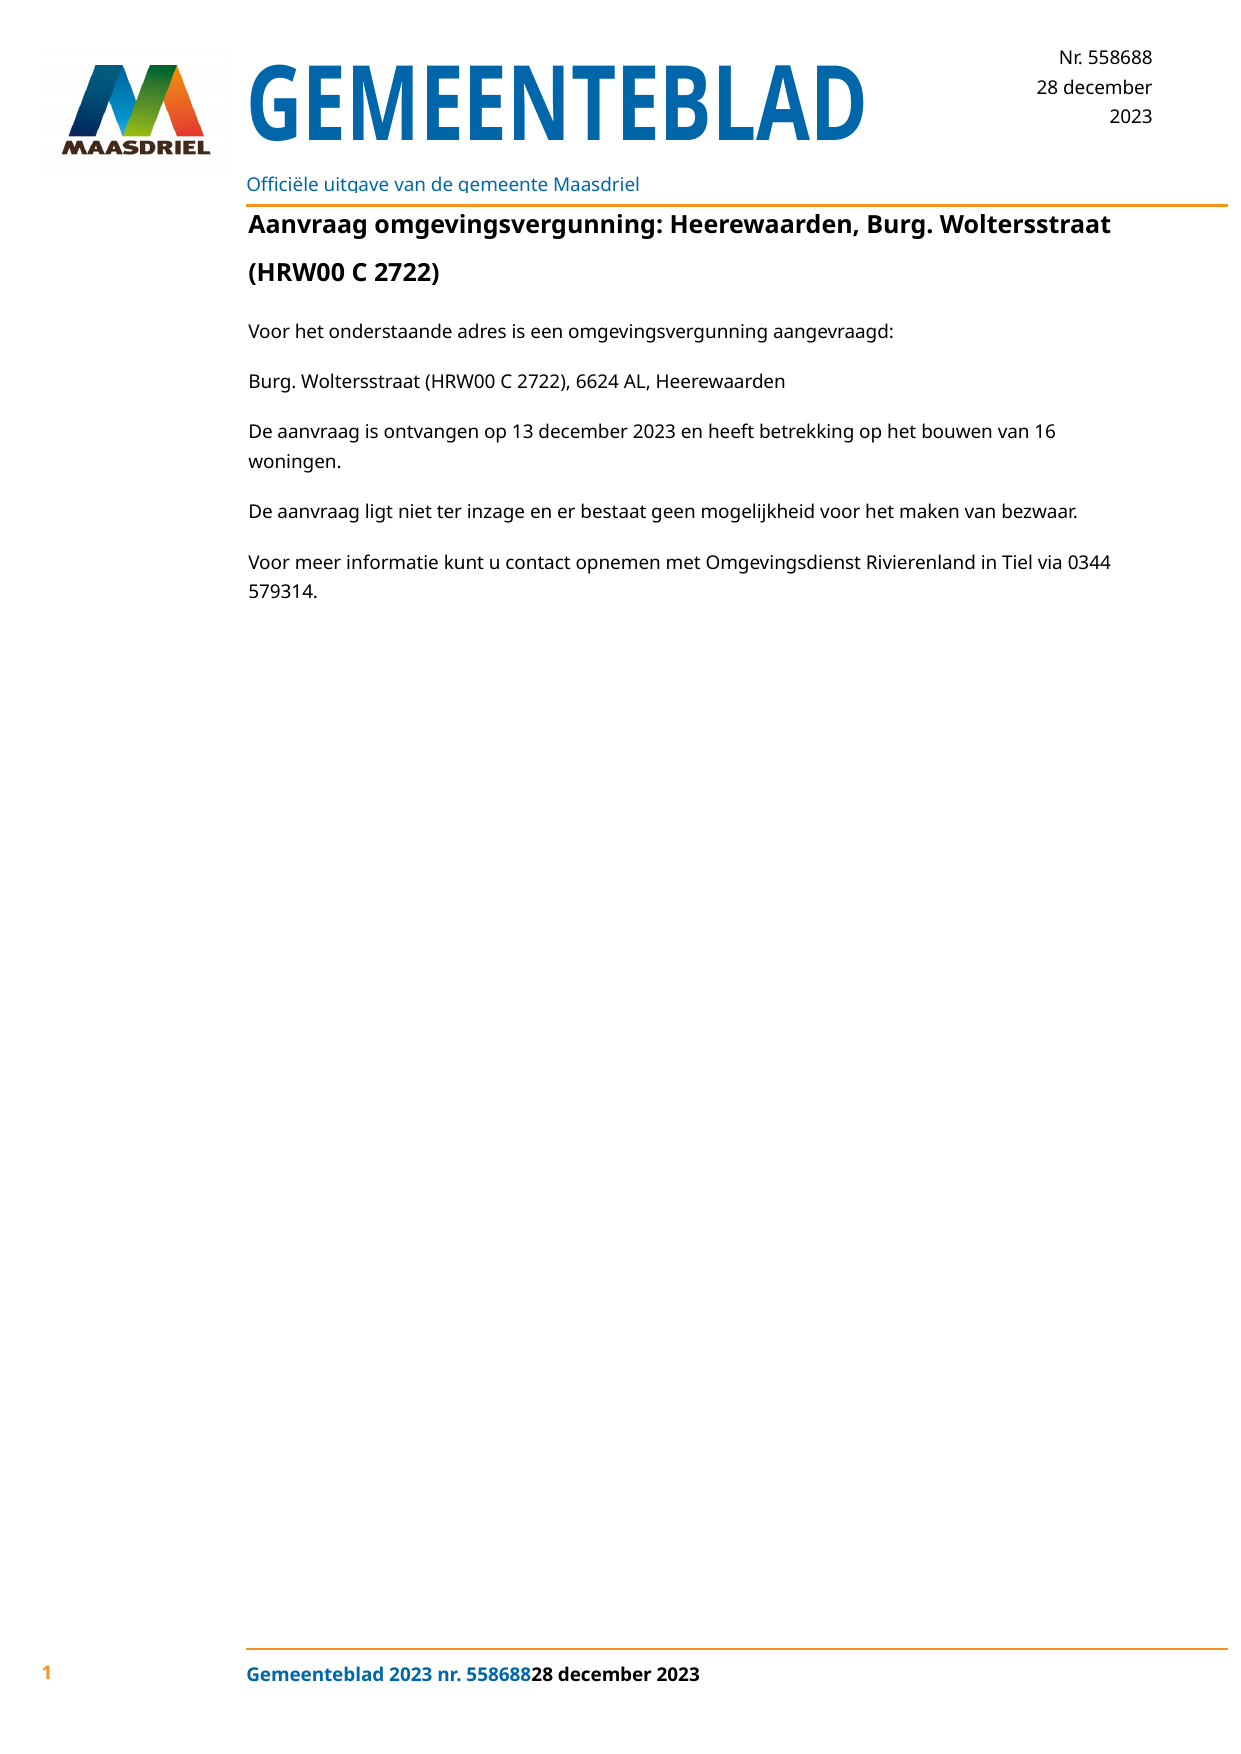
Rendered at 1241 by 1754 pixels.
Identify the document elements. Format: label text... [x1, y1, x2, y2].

text Burg. Woltersstraat (HRW00 C 2722), 6624 AL, Heerewaarden [248, 368, 1152, 394]
text De aanvraag is ontvangen op 13 december 2023 en heeft betrekking op het bouwen van 16 woningen. [248, 419, 1152, 474]
picture [41, 47, 231, 172]
text Aanvraag omgevingsvergunning: Heerewaarden, Burg. Woltersstraat (HRW00 C 2722) [248, 207, 1152, 288]
text De aanvraag ligt niet ter inzage en er bestaat geen mogelijkheid voor het maken van bezwaar. [248, 499, 1152, 524]
text Voor meer informatie kunt u contact opnemen met Omgevingsdienst Rivierenland in Tiel via 0344 579314. [248, 549, 1152, 604]
text Voor het onderstaande adres is een omgevingsvergunning aangevraagd: [248, 318, 1152, 344]
